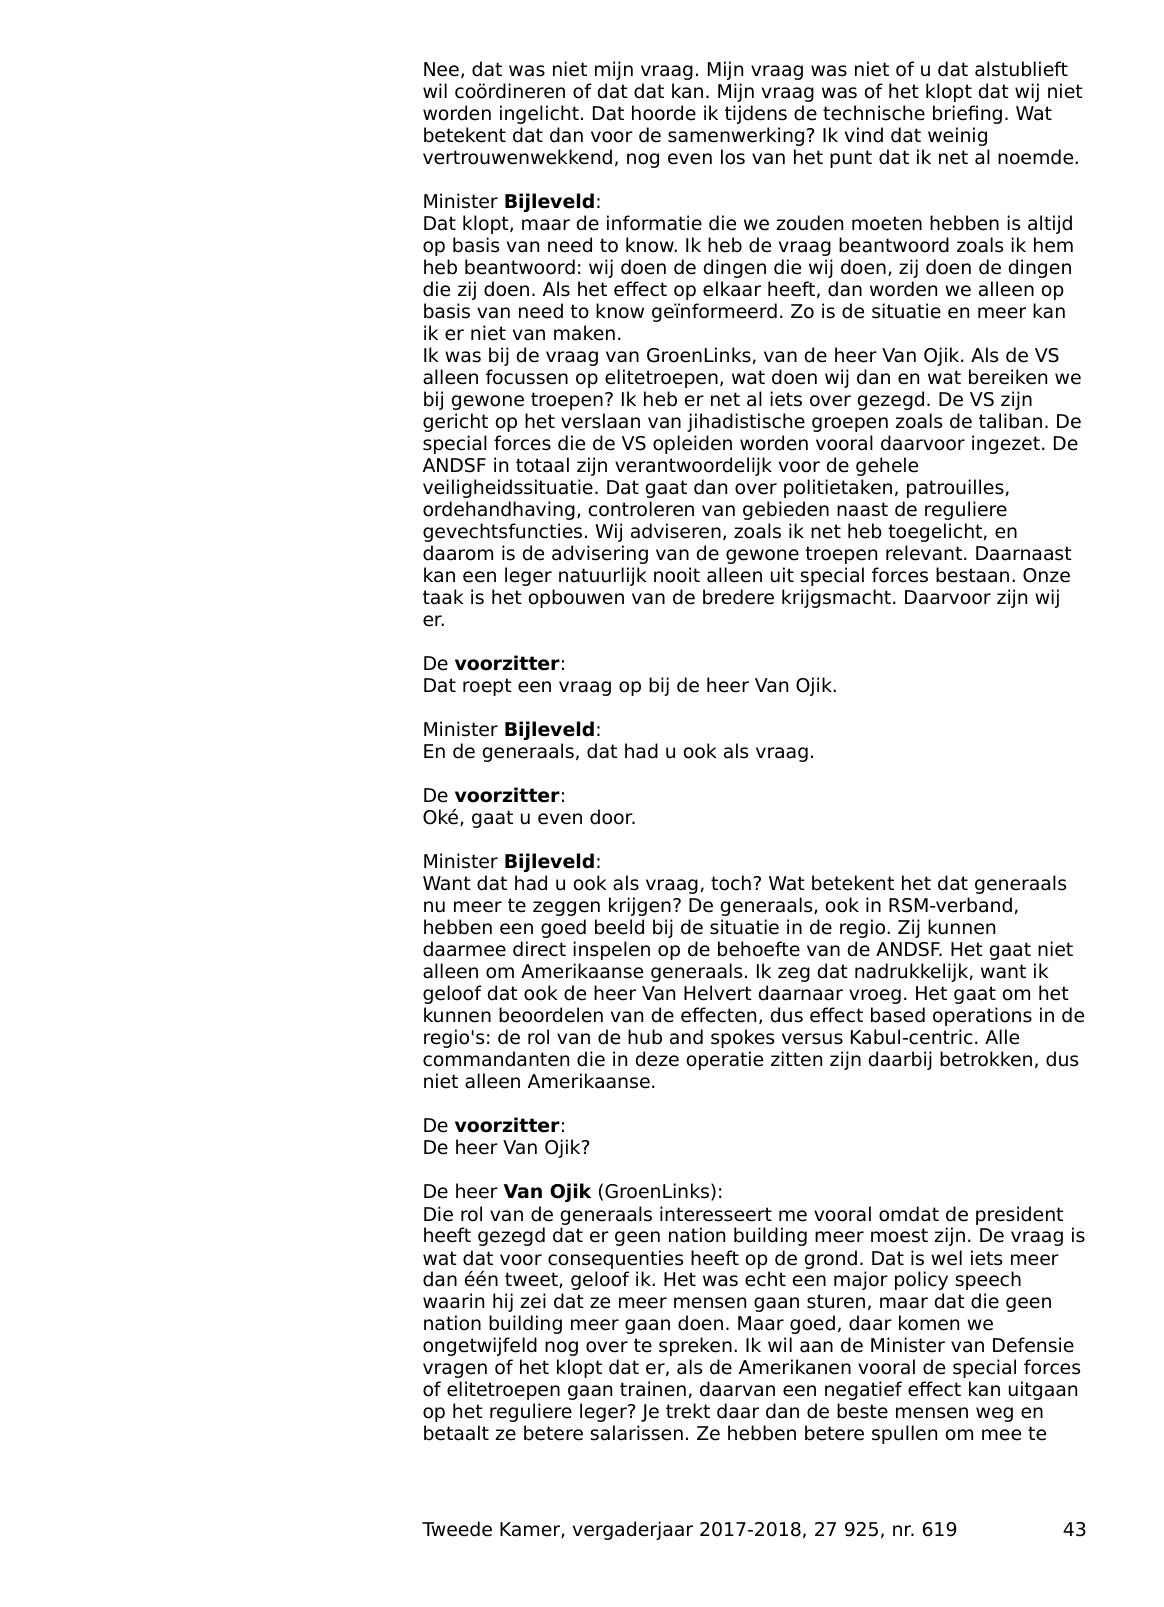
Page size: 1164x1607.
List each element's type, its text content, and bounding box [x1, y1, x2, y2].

text Dat roept een vraag op bij de heer Van Ojik. [422, 675, 1087, 697]
text De voorzitter: [422, 1115, 1087, 1137]
text Die rol van de generaals interesseert me vooral omdat de president heeft gezegd dat er geen nation building meer moest zijn. De vraag is wat dat voor consequenties heeft op de grond. Dat is wel iets meer dan één tweet, geloof ik. Het was echt een major policy speech waarin hij zei dat ze meer mensen gaan sturen, maar dat die geen nation building meer gaan doen. Maar goed, daar komen we ongetwijfeld nog over te spreken. Ik wil aan de Minister van Defensie vragen of het klopt dat er, als de Amerikanen vooral de special forces of elitetroepen gaan trainen, daarvan een negatief effect kan uitgaan op het reguliere leger? Je trekt daar dan de beste mensen weg en betaalt ze betere salarissen. Ze hebben betere spullen om mee te [422, 1203, 1087, 1445]
text Nee, dat was niet mijn vraag. Mijn vraag was niet of u dat alstublieft wil coördineren of dat dat kan. Mijn vraag was of het klopt dat wij niet worden ingelicht. Dat hoorde ik tijdens de technische briefing. Wat betekent dat dan voor de samenwerking? Ik vind dat weinig vertrouwenwekkend, nog even los van het punt dat ik net al noemde. [422, 59, 1087, 169]
text Minister Bijleveld: [422, 191, 1087, 213]
text De voorzitter: [422, 653, 1087, 675]
text De heer Van Ojik? [422, 1137, 1087, 1159]
text Want dat had u ook als vraag, toch? Wat betekent het dat generaals nu meer te zeggen krijgen? De generaals, ook in RSM-verband, hebben een goed beeld bij de situatie in de regio. Zij kunnen daarmee direct inspelen op de behoefte van de ANDSF. Het gaat niet alleen om Amerikaanse generaals. Ik zeg dat nadrukkelijk, want ik geloof dat ook de heer Van Helvert daarnaar vroeg. Het gaat om het kunnen beoordelen van de effecten, dus effect based operations in de regio's: de rol van de hub and spokes versus Kabul-centric. Alle commandanten die in deze operatie zitten zijn daarbij betrokken, dus niet alleen Amerikaanse. [422, 873, 1087, 1093]
text Oké, gaat u even door. [422, 807, 1087, 829]
text Minister Bijleveld: [422, 851, 1087, 873]
text De heer Van Ojik (GroenLinks): [422, 1181, 1087, 1203]
text Dat klopt, maar de informatie die we zouden moeten hebben is altijd op basis van need to know. Ik heb de vraag beantwoord zoals ik hem heb beantwoord: wij doen de dingen die wij doen, zij doen de dingen die zij doen. Als het effect op elkaar heeft, dan worden we alleen op basis van need to know geïnformeerd. Zo is de situatie en meer kan ik er niet van maken. [422, 213, 1087, 345]
text En de generaals, dat had u ook als vraag. [422, 741, 1087, 763]
text Minister Bijleveld: [422, 719, 1087, 741]
text De voorzitter: [422, 785, 1087, 807]
text Ik was bij de vraag van GroenLinks, van de heer Van Ojik. Als de VS alleen focussen op elitetroepen, wat doen wij dan en wat bereiken we bij gewone troepen? Ik heb er net al iets over gezegd. De VS zijn gericht op het verslaan van jihadistische groepen zoals de taliban. De special forces die de VS opleiden worden vooral daarvoor ingezet. De ANDSF in totaal zijn verantwoordelijk voor de gehele veiligheidssituatie. Dat gaat dan over politietaken, patrouilles, ordehandhaving, controleren van gebieden naast de reguliere gevechtsfuncties. Wij adviseren, zoals ik net heb toegelicht, en daarom is de advisering van de gewone troepen relevant. Daarnaast kan een leger natuurlijk nooit alleen uit special forces bestaan. Onze taak is het opbouwen van de bredere krijgsmacht. Daarvoor zijn wij er. [422, 345, 1087, 631]
